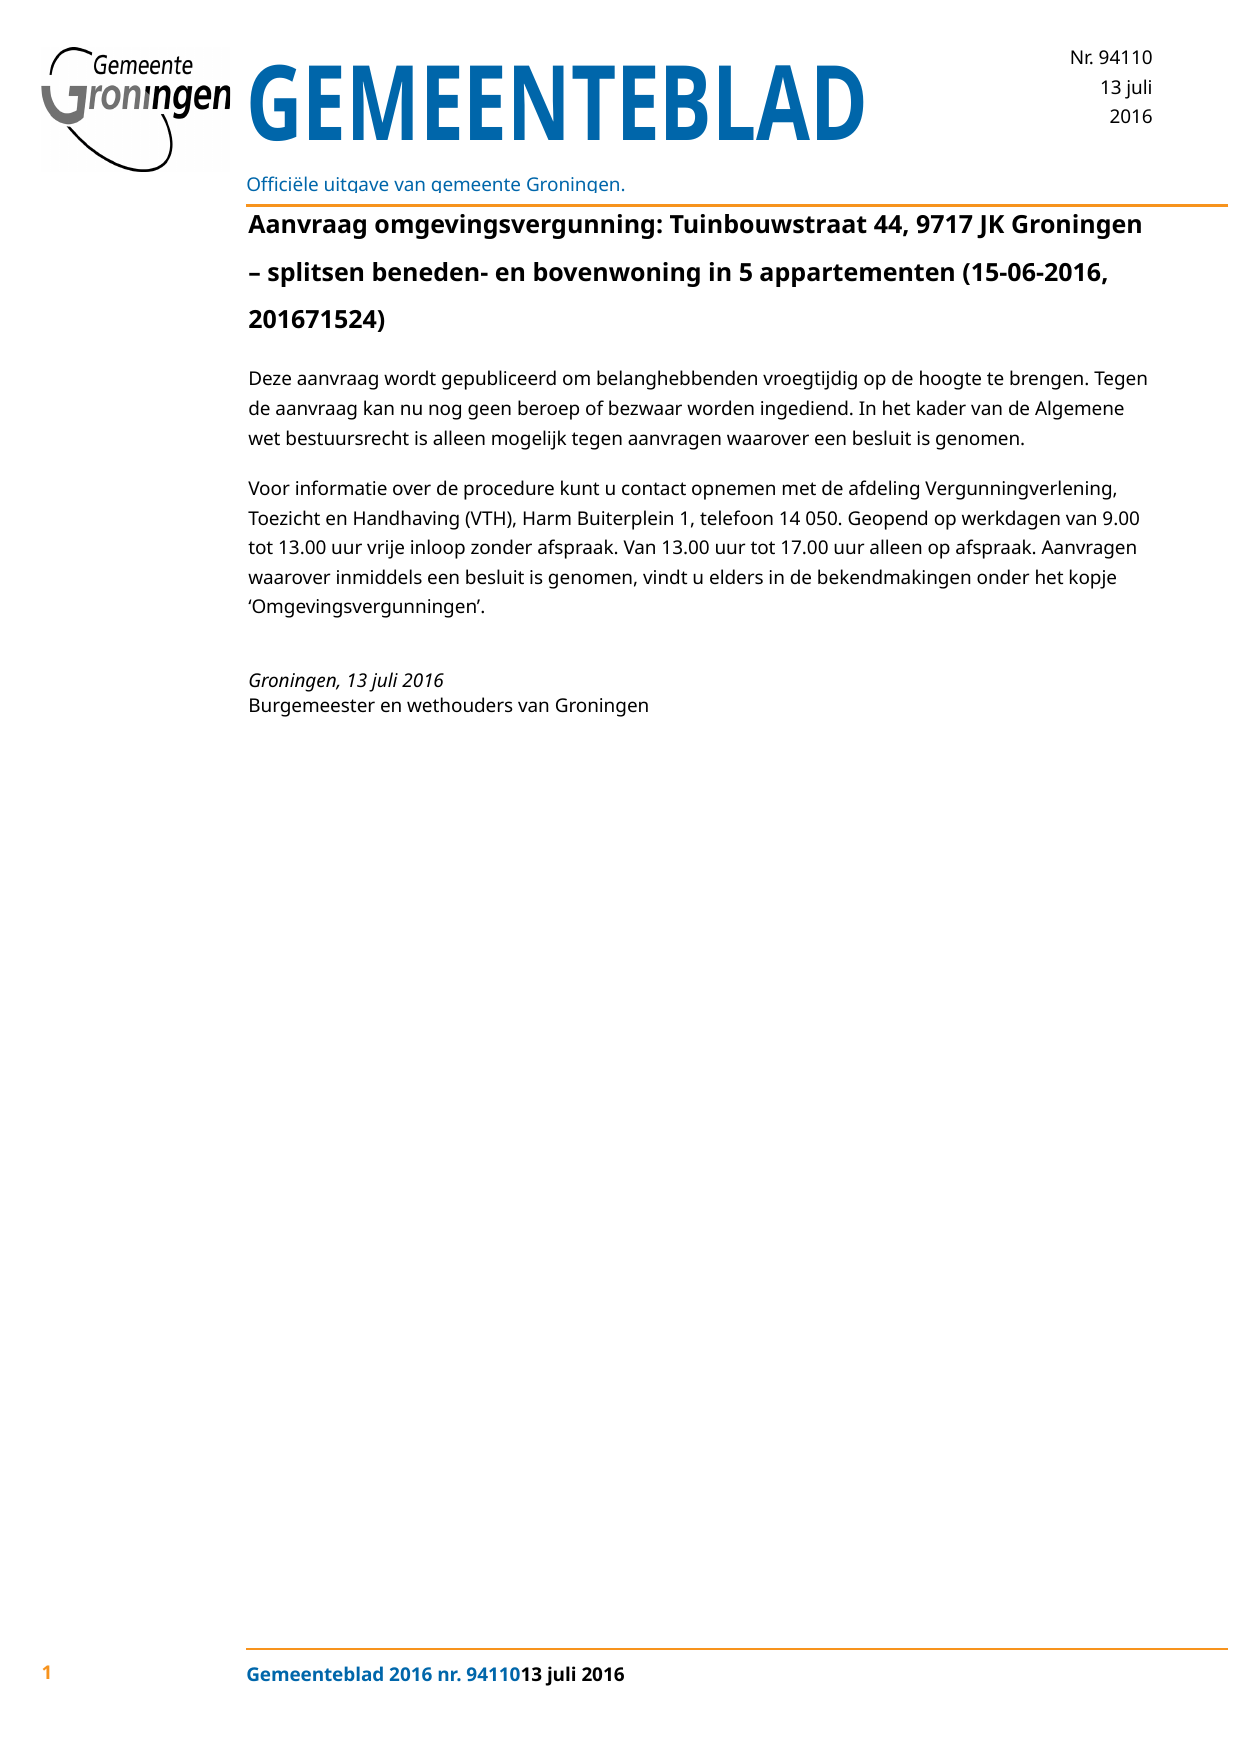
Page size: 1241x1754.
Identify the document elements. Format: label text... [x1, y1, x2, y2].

text Deze aanvraag wordt gepubliceerd om belanghebbenden vroegtijdig op de hoogte te brengen. Tegen de aanvraag kan nu nog geen beroep of bezwaar worden ingediend. In het kader van de Algemene wet bestuursrecht is alleen mogelijk tegen aanvragen waarover een besluit is genomen. [248, 366, 1152, 450]
picture [41, 47, 231, 172]
text Burgemeester en wethouders van Groningen [248, 693, 1152, 718]
text Aanvraag omgevingsvergunning: Tuinbouwstraat 44, 9717 JK Groningen – splitsen beneden- en bovenwoning in 5 appartementen (15-06-2016, 201671524) [248, 207, 1152, 336]
text Voor informatie over de procedure kunt u contact opnemen met de afdeling Vergunningverlening, Toezicht en Handhaving (VTH), Harm Buiterplein 1, telefoon 14 050. Geopend op werkdagen van 9.00 tot 13.00 uur vrije inloop zonder afspraak. Van 13.00 uur tot 17.00 uur alleen op afspraak. Aanvragen waarover inmiddels een besluit is genomen, vindt u elders in de bekendmakingen onder het kopje ‘Omgevingsvergunningen’. [248, 475, 1152, 619]
text Groningen, 13 juli 2016 [248, 667, 1152, 693]
